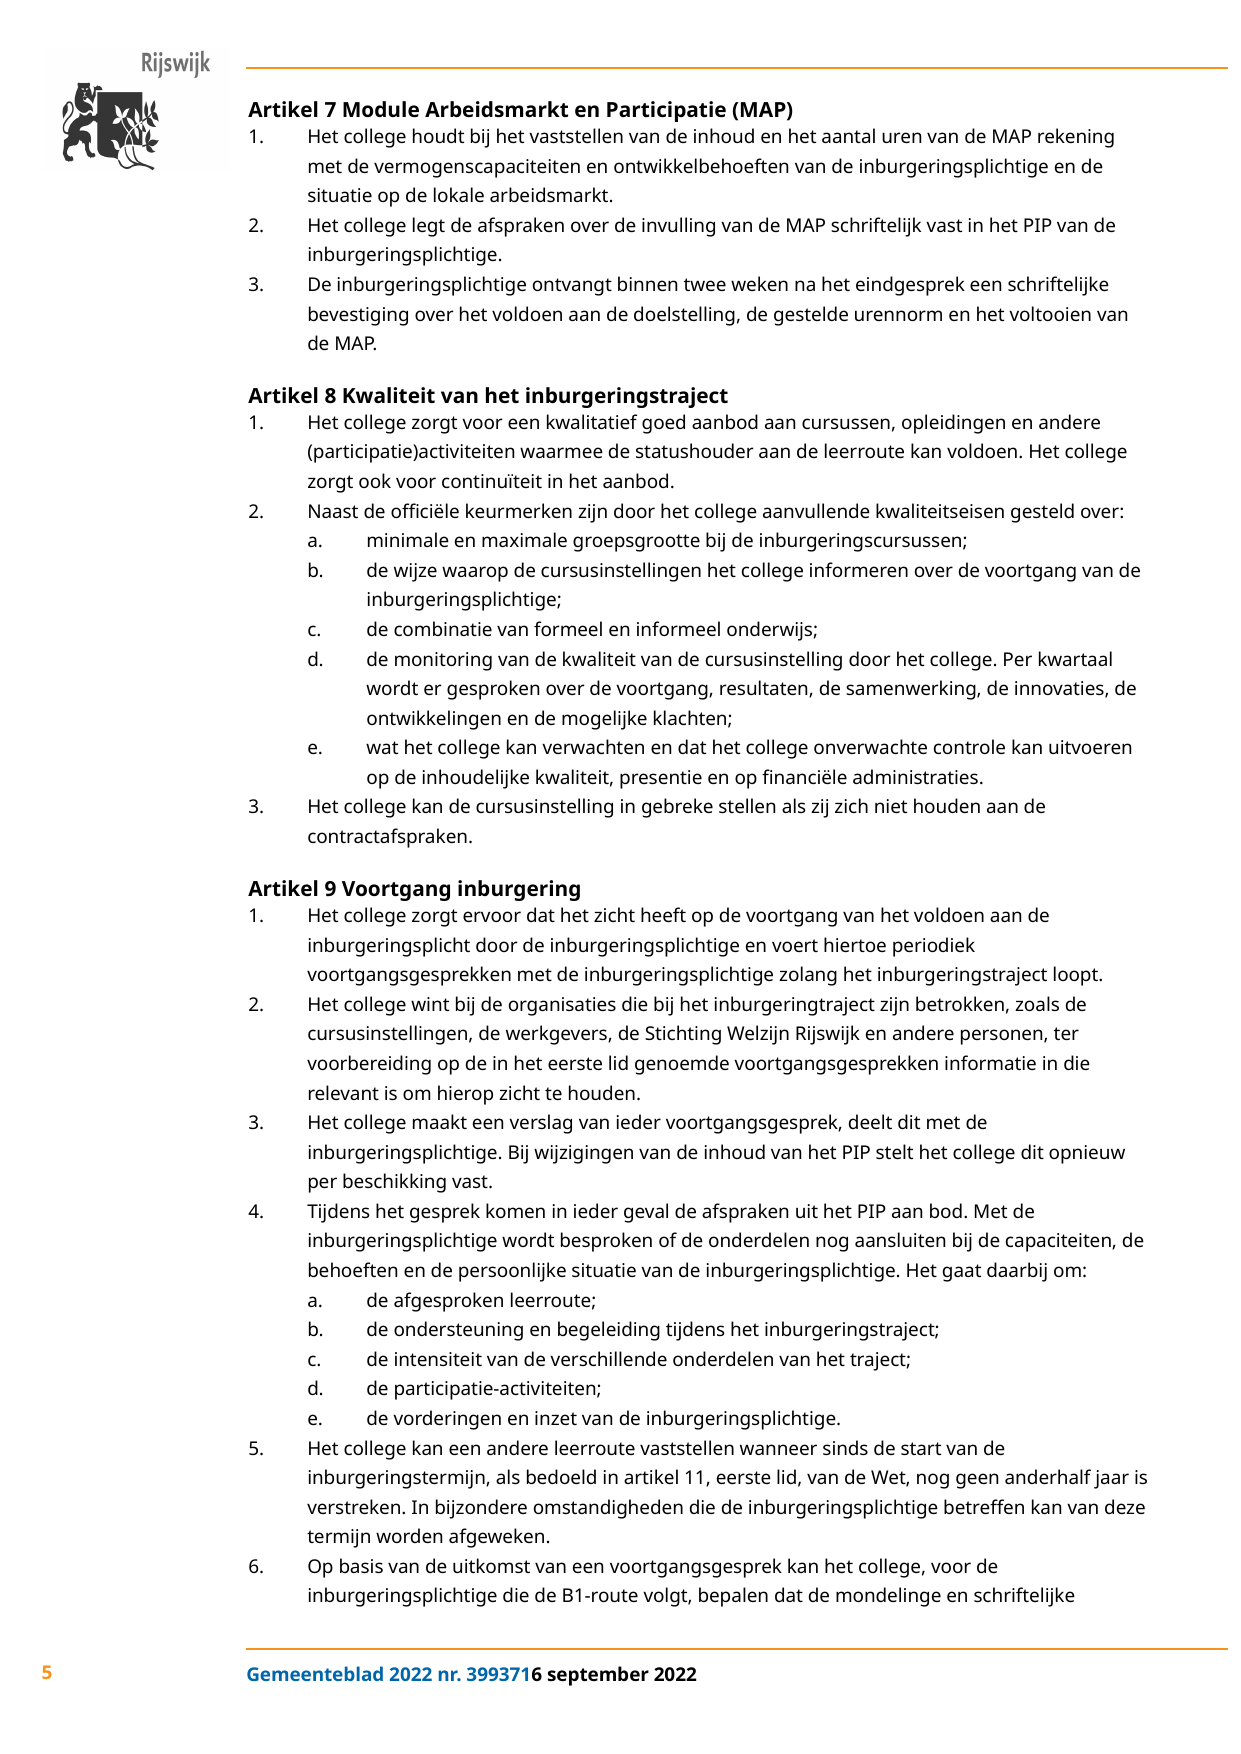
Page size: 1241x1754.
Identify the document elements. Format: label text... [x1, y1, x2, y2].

list Op basis van de uitkomst van een voortgangsgesprek kan het college, voor de inburgeringsplichtige die de B1-route volgt, bepalen dat de mondelinge en schriftelijke [248, 1553, 1152, 1608]
list de participatie-activiteiten; [307, 1376, 1152, 1401]
picture [41, 47, 231, 172]
list Het college kan een andere leerroute vaststellen wanneer sinds de start van de inburgeringstermijn, als bedoeld in artikel 11, eerste lid, van de Wet, nog geen anderhalf jaar is verstreken. In bijzondere omstandigheden die de inburgeringsplichtige betreffen kan van deze termijn worden afgeweken. [248, 1435, 1152, 1549]
text Artikel 9 Voortgang inburgering [248, 874, 1152, 902]
list de ondersteuning en begeleiding tijdens het inburgeringstraject; [307, 1316, 1152, 1342]
list de combinatie van formeel en informeel onderwijs; [307, 616, 1152, 642]
list Naast de officiële keurmerken zijn door het college aanvullende kwaliteitseisen gesteld over: [248, 498, 1152, 524]
list de afgesproken leerroute; [307, 1287, 1152, 1312]
list de wijze waarop de cursusinstellingen het college informeren over de voortgang van de inburgeringsplichtige; [307, 557, 1152, 612]
list de vorderingen en inzet van de inburgeringsplichtige. [307, 1405, 1152, 1431]
list De inburgeringsplichtige ontvangt binnen twee weken na het eindgesprek een schriftelijke bevestiging over het voldoen aan de doelstelling, de gestelde urennorm en het voltooien van de MAP. [248, 271, 1152, 356]
list minimale en maximale groepsgrootte bij de inburgeringscursussen; [307, 527, 1152, 553]
list Het college kan de cursusinstelling in gebreke stellen als zij zich niet houden aan de contractafspraken. [248, 794, 1152, 849]
text Artikel 7 Module Arbeidsmarkt en Participatie (MAP) [248, 95, 1152, 123]
list Het college wint bij de organisaties die bij het inburgeringtraject zijn betrokken, zoals de cursusinstellingen, de werkgevers, de Stichting Welzijn Rijswijk en andere personen, ter voorbereiding op de in het eerste lid genoemde voortgangsgesprekken informatie in die relevant is om hierop zicht te houden. [248, 991, 1152, 1105]
list de intensiteit van de verschillende onderdelen van het traject; [307, 1346, 1152, 1372]
list Tijdens het gesprek komen in ieder geval de afspraken uit het PIP aan bod. Met de inburgeringsplichtige wordt besproken of de onderdelen nog aansluiten bij de capaciteiten, de behoeften en de persoonlijke situatie van de inburgeringsplichtige. Het gaat daarbij om: [248, 1198, 1152, 1283]
list Het college legt de afspraken over de invulling van de MAP schriftelijk vast in het PIP van de inburgeringsplichtige. [248, 212, 1152, 267]
list Het college houdt bij het vaststellen van de inhoud en het aantal uren van de MAP rekening met de vermogenscapaciteiten en ontwikkelbehoeften van de inburgeringsplichtige en de situatie op de lokale arbeidsmarkt. [248, 123, 1152, 208]
list de monitoring van de kwaliteit van de cursusinstelling door het college. Per kwartaal wordt er gesproken over de voortgang, resultaten, de samenwerking, de innovaties, de ontwikkelingen en de mogelijke klachten; [307, 646, 1152, 731]
list Het college zorgt ervoor dat het zicht heeft op de voortgang van het voldoen aan de inburgeringsplicht door de inburgeringsplichtige en voert hiertoe periodiek voortgangsgesprekken met de inburgeringsplichtige zolang het inburgeringstraject loopt. [248, 902, 1152, 987]
list Het college zorgt voor een kwalitatief goed aanbod aan cursussen, opleidingen en andere (participatie)activiteiten waarmee de statushouder aan de leerroute kan voldoen. Het college zorgt ook voor continuïteit in het aanbod. [248, 409, 1152, 494]
list wat het college kan verwachten en dat het college onverwachte controle kan uitvoeren op de inhoudelijke kwaliteit, presentie en op financiële administraties. [307, 734, 1152, 790]
text Artikel 8 Kwaliteit van het inburgeringstraject [248, 381, 1152, 409]
list Het college maakt een verslag van ieder voortgangsgesprek, deelt dit met de inburgeringsplichtige. Bij wijzigingen van de inhoud van het PIP stelt het college dit opnieuw per beschikking vast. [248, 1109, 1152, 1194]
